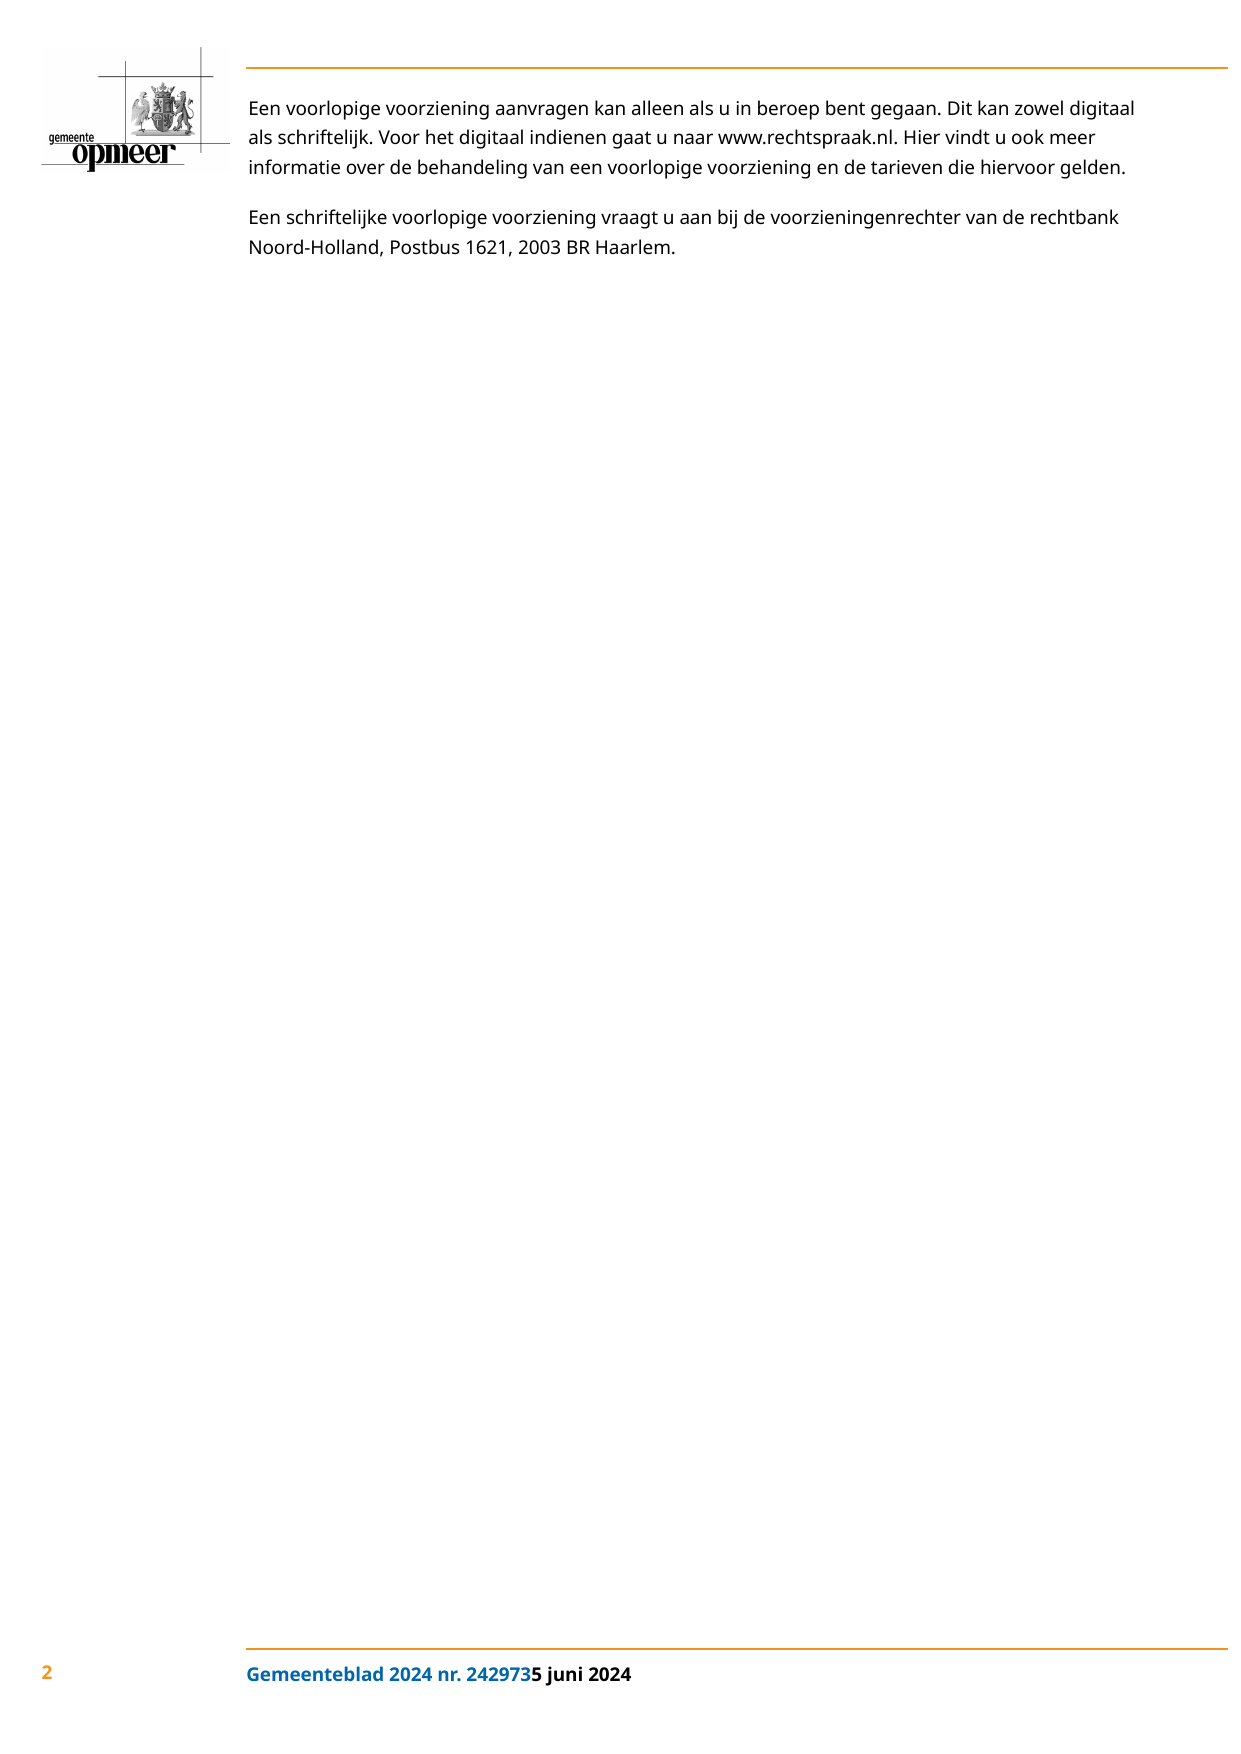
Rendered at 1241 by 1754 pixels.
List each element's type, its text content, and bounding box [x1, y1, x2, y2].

text Een voorlopige voorziening aanvragen kan alleen als u in beroep bent gegaan. Dit kan zowel digitaal als schriftelijk. Voor het digitaal indienen gaat u naar www.rechtspraak.nl. Hier vindt u ook meer informatie over de behandeling van een voorlopige voorziening en de tarieven die hiervoor gelden. [248, 95, 1152, 180]
text Een schriftelijke voorlopige voorziening vraagt u aan bij de voorzieningenrechter van de rechtbank Noord-Holland, Postbus 1621, 2003 BR Haarlem. [248, 204, 1152, 260]
picture [41, 47, 231, 172]
